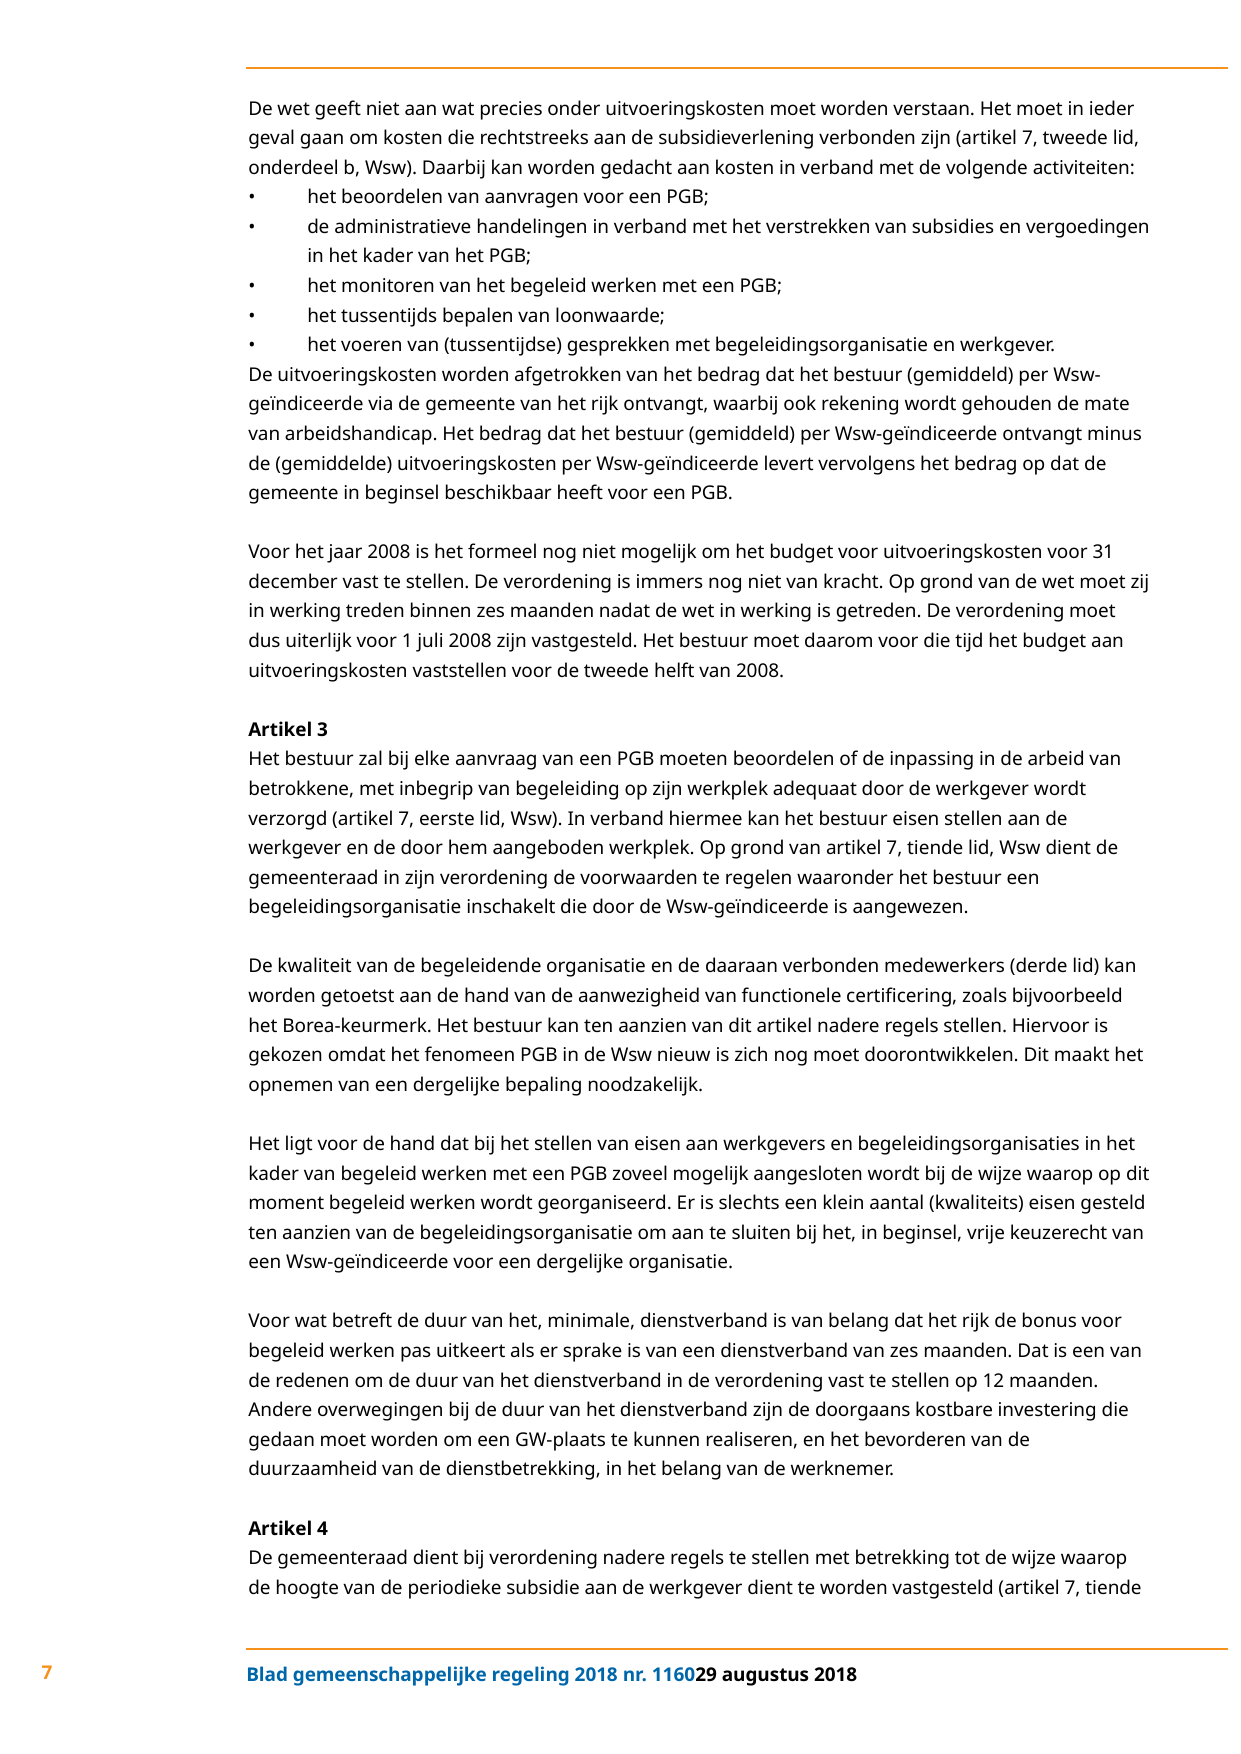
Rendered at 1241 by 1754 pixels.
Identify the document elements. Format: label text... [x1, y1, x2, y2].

picture [41, 47, 231, 172]
text Voor wat betreft de duur van het, minimale, dienstverband is van belang dat het rijk de bonus voor begeleid werken pas uitkeert als er sprake is van een dienstverband van zes maanden. Dat is een van de redenen om de duur van het dienstverband in de verordening vast te stellen op 12 maanden. Andere overwegingen bij de duur van het dienstverband zijn de doorgaans kostbare investering die gedaan moet worden om een GW-plaats te kunnen realiseren, en het bevorderen van de duurzaamheid van de dienstbetrekking, in het belang van de werknemer. [248, 1308, 1152, 1481]
list het monitoren van het begeleid werken met een PGB; [248, 272, 1152, 298]
list het tussentijds bepalen van loonwaarde; [248, 302, 1152, 328]
text Het bestuur zal bij elke aanvraag van een PGB moeten beoordelen of de inpassing in de arbeid van betrokkene, met inbegrip van begeleiding op zijn werkplek adequaat door de werkgever wordt verzorgd (artikel 7, eerste lid, Wsw). In verband hiermee kan het bestuur eisen stellen aan de werkgever en de door hem aangeboden werkplek. Op grond van artikel 7, tiende lid, Wsw dient de gemeenteraad in zijn verordening de voorwaarden te regelen waaronder het bestuur een begeleidingsorganisatie inschakelt die door de Wsw-geïndiceerde is aangewezen. [248, 746, 1152, 919]
text Voor het jaar 2008 is het formeel nog niet mogelijk om het budget voor uitvoeringskosten voor 31 december vast te stellen. De verordening is immers nog niet van kracht. Op grond van de wet moet zij in werking treden binnen zes maanden nadat de wet in werking is getreden. De verordening moet dus uiterlijk voor 1 juli 2008 zijn vastgesteld. Het bestuur moet daarom voor die tijd het budget aan uitvoeringskosten vaststellen voor de tweede helft van 2008. [248, 538, 1152, 683]
text Artikel 3 [248, 716, 1152, 742]
list het beoordelen van aanvragen voor een PGB; [248, 183, 1152, 209]
text Artikel 4 [248, 1515, 1152, 1541]
list het voeren van (tussentijdse) gesprekken met begeleidingsorganisatie en werkgever. [248, 331, 1152, 357]
text De kwaliteit van de begeleidende organisatie en de daaraan verbonden medewerkers (derde lid) kan worden getoetst aan de hand van de aanwezigheid van functionele certificering, zoals bijvoorbeeld het Borea-keurmerk. Het bestuur kan ten aanzien van dit artikel nadere regels stellen. Hiervoor is gekozen omdat het fenomeen PGB in de Wsw nieuw is zich nog moet doorontwikkelen. Dit maakt het opnemen van een dergelijke bepaling noodzakelijk. [248, 953, 1152, 1097]
list de administratieve handelingen in verband met het verstrekken van subsidies en vergoedingen in het kader van het PGB; [248, 213, 1152, 268]
text Het ligt voor de hand dat bij het stellen van eisen aan werkgevers en begeleidingsorganisaties in het kader van begeleid werken met een PGB zoveel mogelijk aangesloten wordt bij de wijze waarop op dit moment begeleid werken wordt georganiseerd. Er is slechts een klein aantal (kwaliteits) eisen gesteld ten aanzien van de begeleidingsorganisatie om aan te sluiten bij het, in beginsel, vrije keuzerecht van een Wsw-geïndiceerde voor een dergelijke organisatie. [248, 1130, 1152, 1274]
text De gemeenteraad dient bij verordening nadere regels te stellen met betrekking tot de wijze waarop de hoogte van de periodieke subsidie aan de werkgever dient te worden vastgesteld (artikel 7, tiende [248, 1544, 1152, 1600]
text De wet geeft niet aan wat precies onder uitvoeringskosten moet worden verstaan. Het moet in ieder geval gaan om kosten die rechtstreeks aan de subsidieverlening verbonden zijn (artikel 7, tweede lid, onderdeel b, Wsw). Daarbij kan worden gedacht aan kosten in verband met de volgende activiteiten: [248, 95, 1152, 180]
text De uitvoeringskosten worden afgetrokken van het bedrag dat het bestuur (gemiddeld) per Wsw-geïndiceerde via de gemeente van het rijk ontvangt, waarbij ook rekening wordt gehouden de mate van arbeidshandicap. Het bedrag dat het bestuur (gemiddeld) per Wsw-geïndiceerde ontvangt minus de (gemiddelde) uitvoeringskosten per Wsw-geïndiceerde levert vervolgens het bedrag op dat de gemeente in beginsel beschikbaar heeft voor een PGB. [248, 361, 1152, 505]
